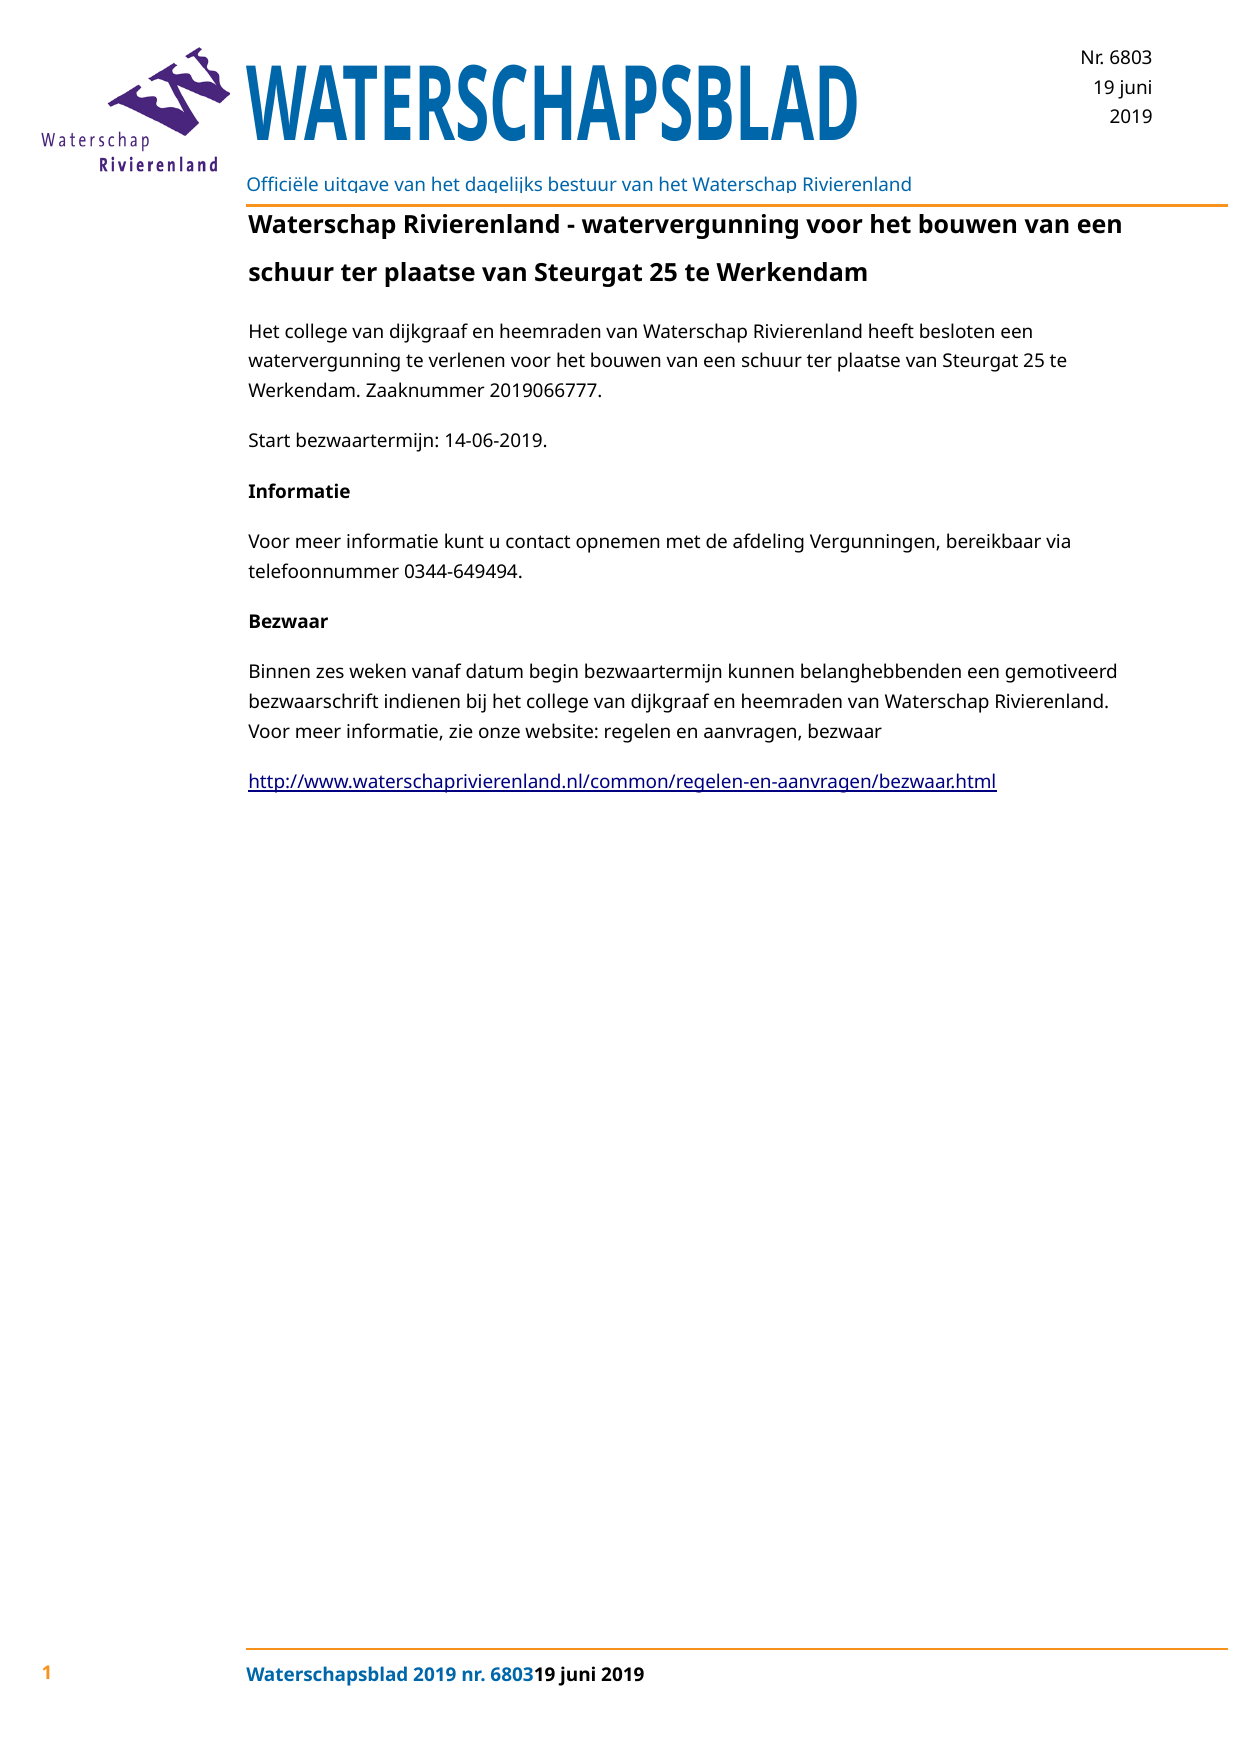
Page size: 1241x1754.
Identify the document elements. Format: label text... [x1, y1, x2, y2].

text Binnen zes weken vanaf datum begin bezwaartermijn kunnen belanghebbenden een gemotiveerd bezwaarschrift indienen bij het college van dijkgraaf en heemraden van Waterschap Rivierenland. Voor meer informatie, zie onze website: regelen en aanvragen, bezwaar [248, 659, 1152, 744]
text http://www.waterschaprivierenland.nl/common/regelen-en-aanvragen/bezwaar.html [248, 768, 1152, 794]
text Waterschap Rivierenland - watervergunning voor het bouwen van een schuur ter plaatse van Steurgat 25 te Werkendam [248, 207, 1152, 288]
text Bezwaar [248, 608, 1152, 634]
text Voor meer informatie kunt u contact opnemen met de afdeling Vergunningen, bereikbaar via telefoonnummer 0344-649494. [248, 528, 1152, 584]
text Het college van dijkgraaf en heemraden van Waterschap Rivierenland heeft besloten een watervergunning te verlenen voor het bouwen van een schuur ter plaatse van Steurgat 25 te Werkendam. Zaaknummer 2019066777. [248, 318, 1152, 403]
text Informatie [248, 478, 1152, 504]
text Start bezwaartermijn: 14-06-2019. [248, 427, 1152, 453]
picture [41, 47, 231, 172]
